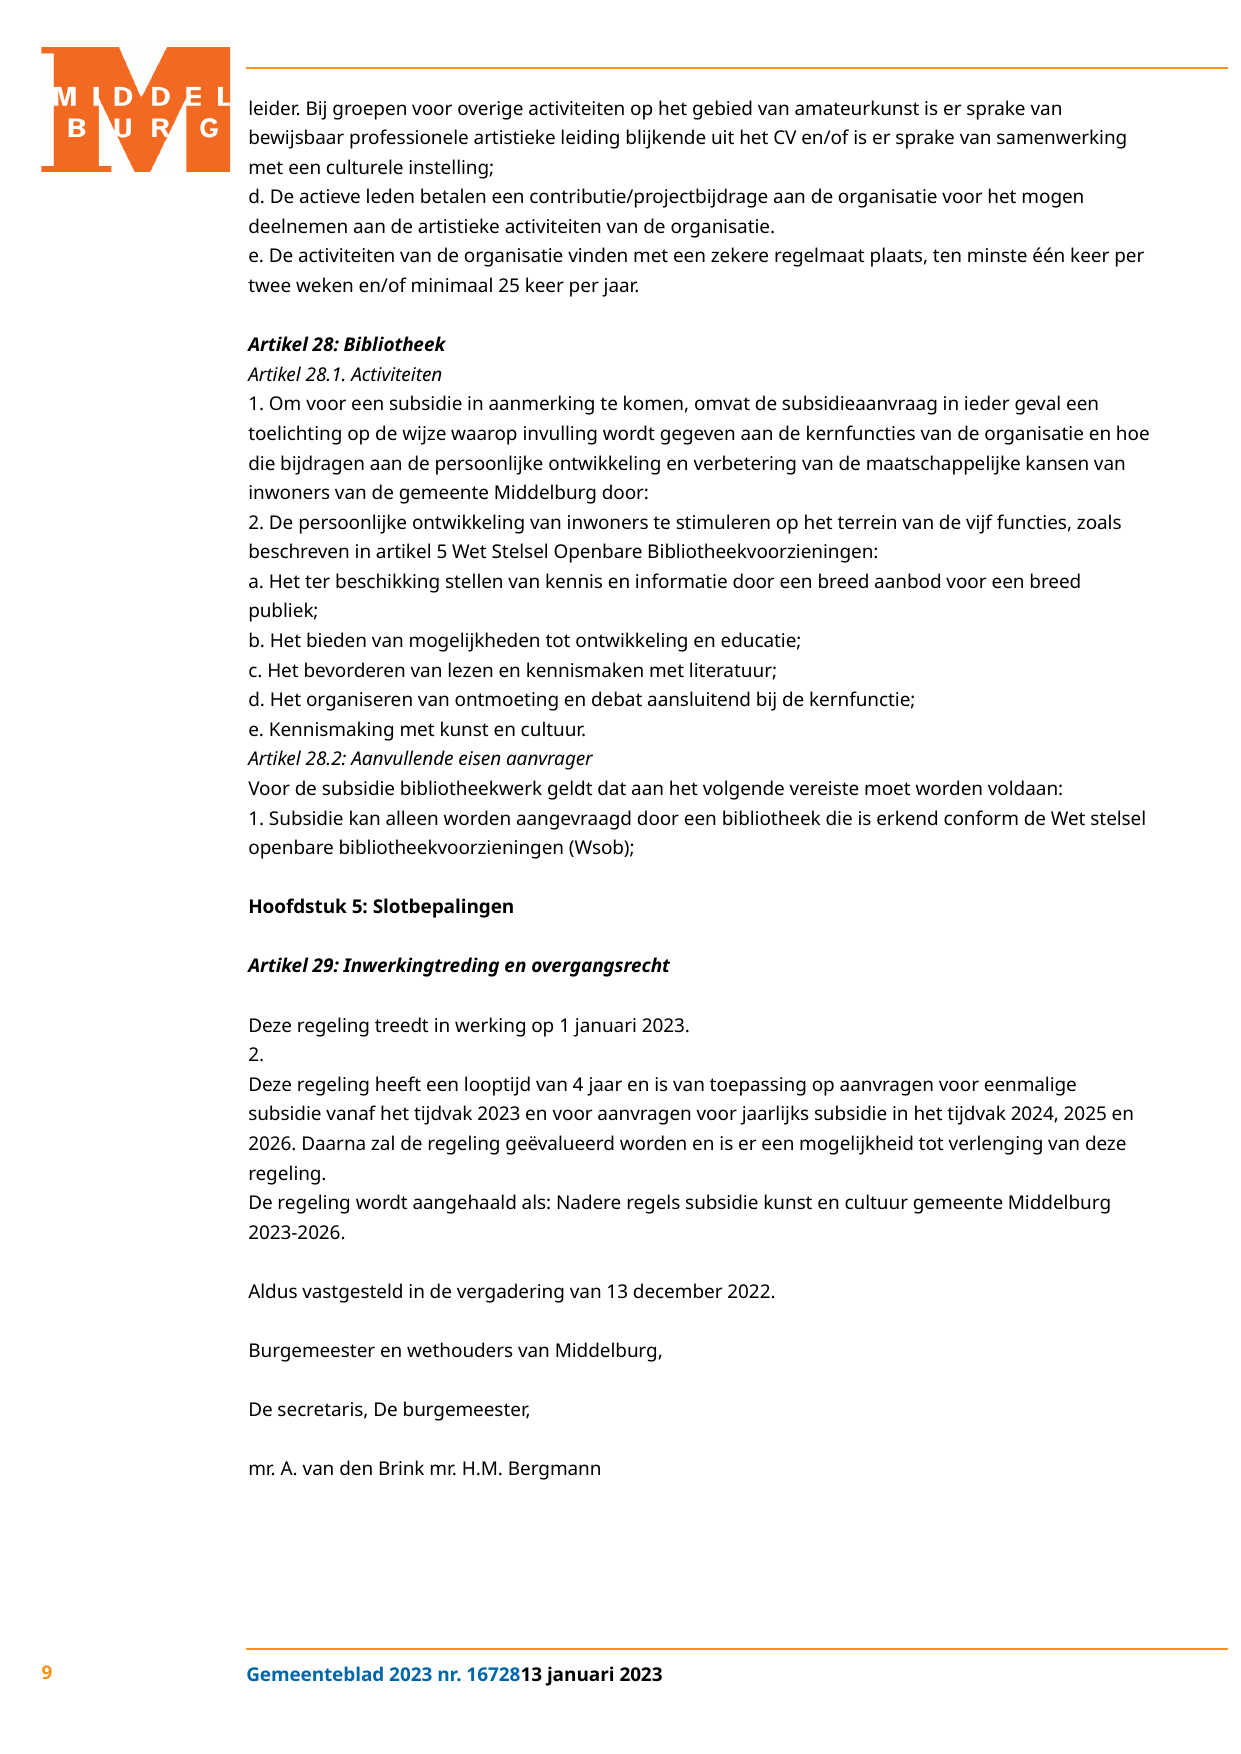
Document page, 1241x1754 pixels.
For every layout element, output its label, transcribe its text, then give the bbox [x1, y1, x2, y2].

text Aldus vastgesteld in de vergadering van 13 december 2022. [248, 1278, 1152, 1304]
text mr. A. van den Brink mr. H.M. Bergmann [248, 1456, 1152, 1481]
text Voor de subsidie bibliotheekwerk geldt dat aan het volgende vereiste moet worden voldaan: [248, 775, 1152, 801]
text e. De activiteiten van de organisatie vinden met een zekere regelmaat plaats, ten minste één keer per twee weken en/of minimaal 25 keer per jaar. [248, 243, 1152, 298]
text c. Het bevorderen van lezen en kennismaken met literatuur; [248, 657, 1152, 683]
text a. Het ter beschikking stellen van kennis en informatie door een breed aanbod voor een breed publiek; [248, 568, 1152, 623]
text Burgemeester en wethouders van Middelburg, [248, 1337, 1152, 1363]
text Deze regeling treedt in werking op 1 januari 2023. [248, 1012, 1152, 1038]
text Deze regeling heeft een looptijd van 4 jaar en is van toepassing op aanvragen voor eenmalige subsidie vanaf het tijdvak 2023 en voor aanvragen voor jaarlijks subsidie in het tijdvak 2024, 2025 en 2026. Daarna zal de regeling geëvalueerd worden en is er een mogelijkheid tot verlenging van deze regeling. [248, 1071, 1152, 1186]
text b. Het bieden van mogelijkheden tot ontwikkeling en educatie; [248, 627, 1152, 653]
text Artikel 29: Inwerkingtreding en overgangsrecht [248, 953, 1152, 978]
text leider. Bij groepen voor overige activiteiten op het gebied van amateurkunst is er sprake van bewijsbaar professionele artistieke leiding blijkende uit het CV en/of is er sprake van samenwerking met een culturele instelling; [248, 95, 1152, 180]
text d. De actieve leden betalen een contributie/projectbijdrage aan de organisatie voor het mogen deelnemen aan de artistieke activiteiten van de organisatie. [248, 183, 1152, 239]
text Artikel 28: Bibliotheek [248, 331, 1152, 357]
text Hoofdstuk 5: Slotbepalingen [248, 893, 1152, 919]
text De regeling wordt aangehaald als: Nadere regels subsidie kunst en cultuur gemeente Middelburg 2023-2026. [248, 1189, 1152, 1245]
text 1. Om voor een subsidie in aanmerking te komen, omvat de subsidieaanvraag in ieder geval een toelichting op de wijze waarop invulling wordt gegeven aan de kernfuncties van de organisatie en hoe die bijdragen aan de persoonlijke ontwikkeling en verbetering van de maatschappelijke kansen van inwoners van de gemeente Middelburg door: [248, 391, 1152, 505]
text De secretaris, De burgemeester, [248, 1396, 1152, 1422]
picture [41, 47, 231, 172]
text 1. Subsidie kan alleen worden aangevraagd door een bibliotheek die is erkend conform de Wet stelsel openbare bibliotheekvoorzieningen (Wsob); [248, 805, 1152, 860]
text Artikel 28.2: Aanvullende eisen aanvrager [248, 746, 1152, 771]
text Artikel 28.1. Activiteiten [248, 361, 1152, 387]
text 2. De persoonlijke ontwikkeling van inwoners te stimuleren op het terrein van de vijf functies, zoals beschreven in artikel 5 Wet Stelsel Openbare Bibliotheekvoorzieningen: [248, 509, 1152, 564]
text d. Het organiseren van ontmoeting en debat aansluitend bij de kernfunctie; [248, 686, 1152, 712]
text 2. [248, 1041, 1152, 1067]
text e. Kennismaking met kunst en cultuur. [248, 716, 1152, 742]
